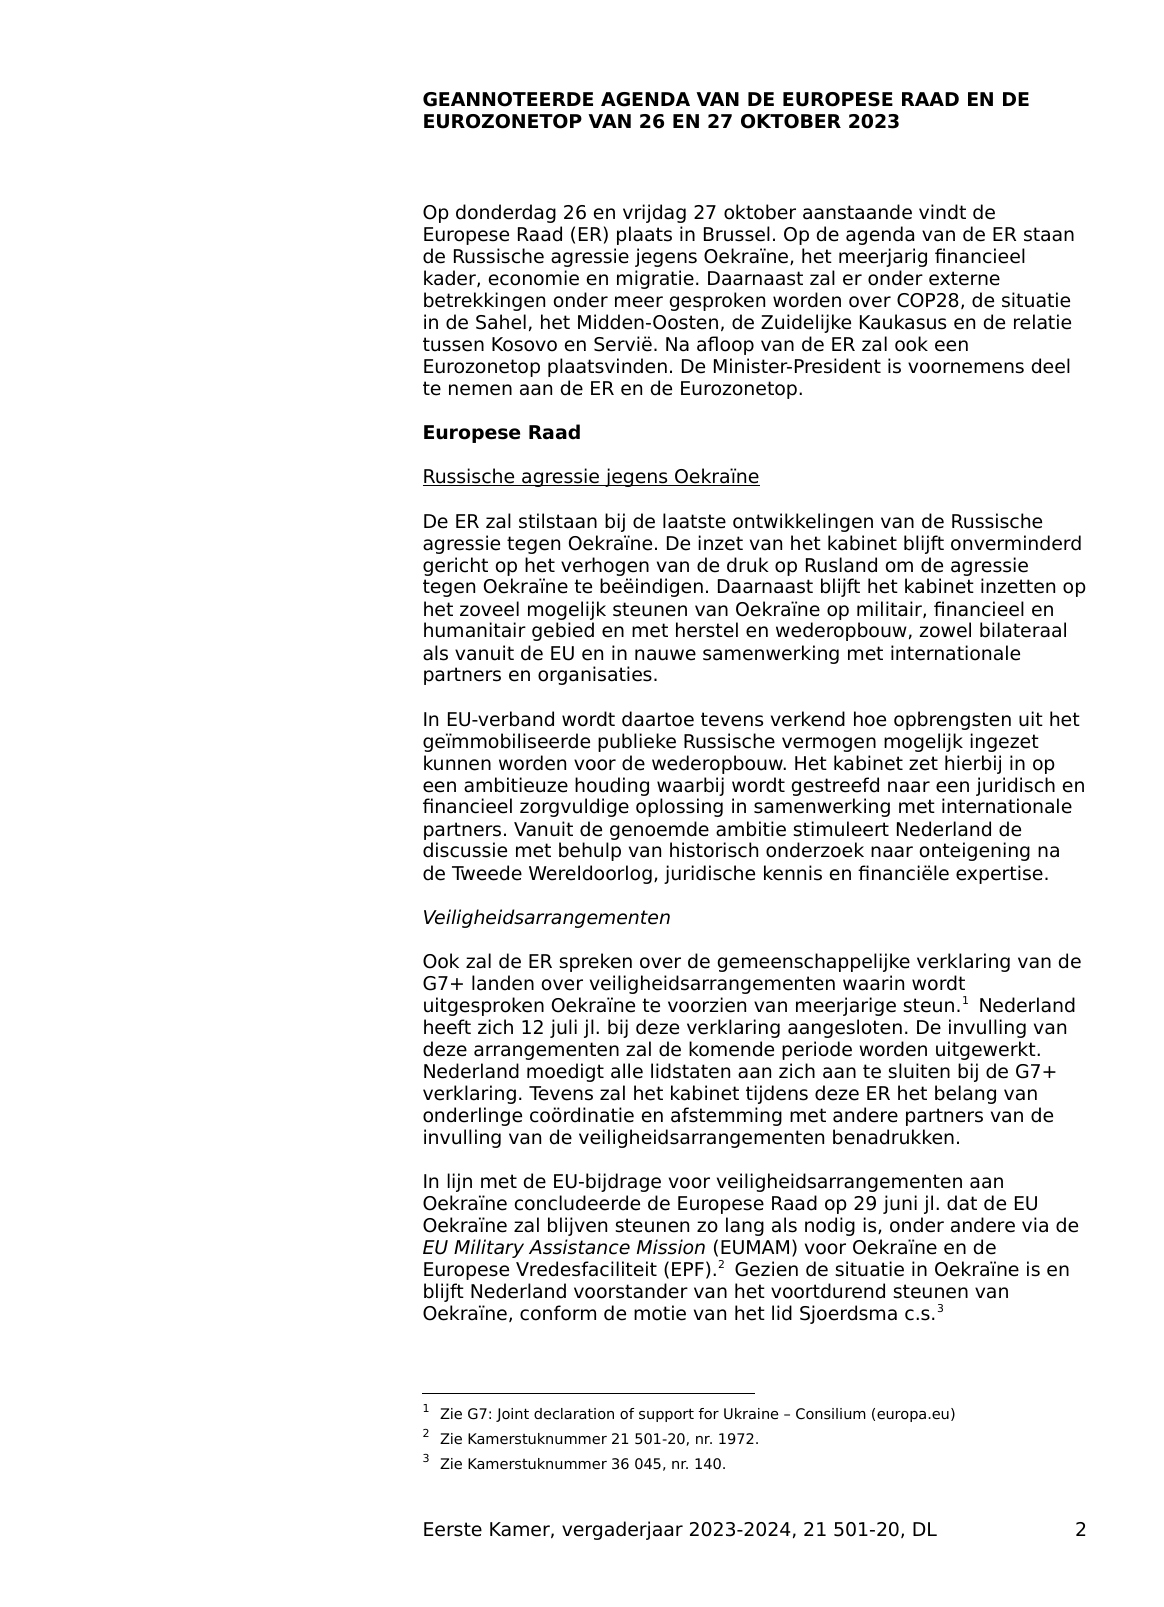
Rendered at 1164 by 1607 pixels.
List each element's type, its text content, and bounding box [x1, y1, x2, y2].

text Zie G7: Joint declaration of support for Ukraine – Consilium (europa.eu) [422, 1402, 1087, 1424]
subtitle Europese Raad [422, 422, 1087, 444]
subtitle Russische agressie jegens Oekraïne [422, 466, 1087, 488]
text Ook zal de ER spreken over de gemeenschappelijke verklaring van de G7+ landen over veiligheidsarrangementen waarin wordt uitgesproken Oekraïne te voorzien van meerjarige steun. Nederland heeft zich 12 juli jl. bij deze verklaring aangesloten. De invulling van deze arrangementen zal de komende periode worden uitgewerkt. Nederland moedigt alle lidstaten aan zich aan te sluiten bij de G7+ verklaring. Tevens zal het kabinet tijdens deze ER het belang van onderlinge coördinatie en afstemming met andere partners van de invulling van de veiligheidsarrangementen benadrukken. [422, 951, 1087, 1148]
subtitle GEANNOTEERDE AGENDA VAN DE EUROPESE RAAD EN DE EUROZONETOP VAN 26 EN 27 OKTOBER 2023 [422, 89, 1087, 133]
text Zie Kamerstuknummer 36 045, nr. 140. [422, 1452, 1087, 1474]
text In lijn met de EU-bijdrage voor veiligheidsarrangementen aan Oekraïne concludeerde de Europese Raad op 29 juni jl. dat de EU Oekraïne zal blijven steunen zo lang als nodig is, onder andere via de EU Military Assistance Mission (EUMAM) voor Oekraïne en de Europese Vredesfaciliteit (EPF). Gezien de situatie in Oekraïne is en blijft Nederland voorstander van het voortdurend steunen van Oekraïne, conform de motie van het lid Sjoerdsma c.s. [422, 1171, 1087, 1324]
text Zie Kamerstuknummer 21 501-20, nr. 1972. [422, 1427, 1087, 1449]
subtitle Veiligheidsarrangementen [422, 907, 1087, 928]
text Op donderdag 26 en vrijdag 27 oktober aanstaande vindt de Europese Raad (ER) plaats in Brussel. Op de agenda van de ER staan de Russische agressie jegens Oekraïne, het meerjarig financieel kader, economie en migratie. Daarnaast zal er onder externe betrekkingen onder meer gesproken worden over COP28, de situatie in de Sahel, het Midden-Oosten, de Zuidelijke Kaukasus en de relatie tussen Kosovo en Servië. Na afloop van de ER zal ook een Eurozonetop plaatsvinden. De Minister-President is voornemens deel te nemen aan de ER en de Eurozonetop. [422, 202, 1087, 400]
text De ER zal stilstaan bij de laatste ontwikkelingen van de Russische agressie tegen Oekraïne. De inzet van het kabinet blijft onverminderd gericht op het verhogen van de druk op Rusland om de agressie tegen Oekraïne te beëindigen. Daarnaast blijft het kabinet inzetten op het zoveel mogelijk steunen van Oekraïne op militair, financieel en humanitair gebied en met herstel en wederopbouw, zowel bilateraal als vanuit de EU en in nauwe samenwerking met internationale partners en organisaties. [422, 511, 1087, 686]
text In EU-verband wordt daartoe tevens verkend hoe opbrengsten uit het geïmmobiliseerde publieke Russische vermogen mogelijk ingezet kunnen worden voor de wederopbouw. Het kabinet zet hierbij in op een ambitieuze houding waarbij wordt gestreefd naar een juridisch en financieel zorgvuldige oplossing in samenwerking met internationale partners. Vanuit de genoemde ambitie stimuleert Nederland de discussie met behulp van historisch onderzoek naar onteigening na de Tweede Wereldoorlog, juridische kennis en financiële expertise. [422, 708, 1087, 884]
